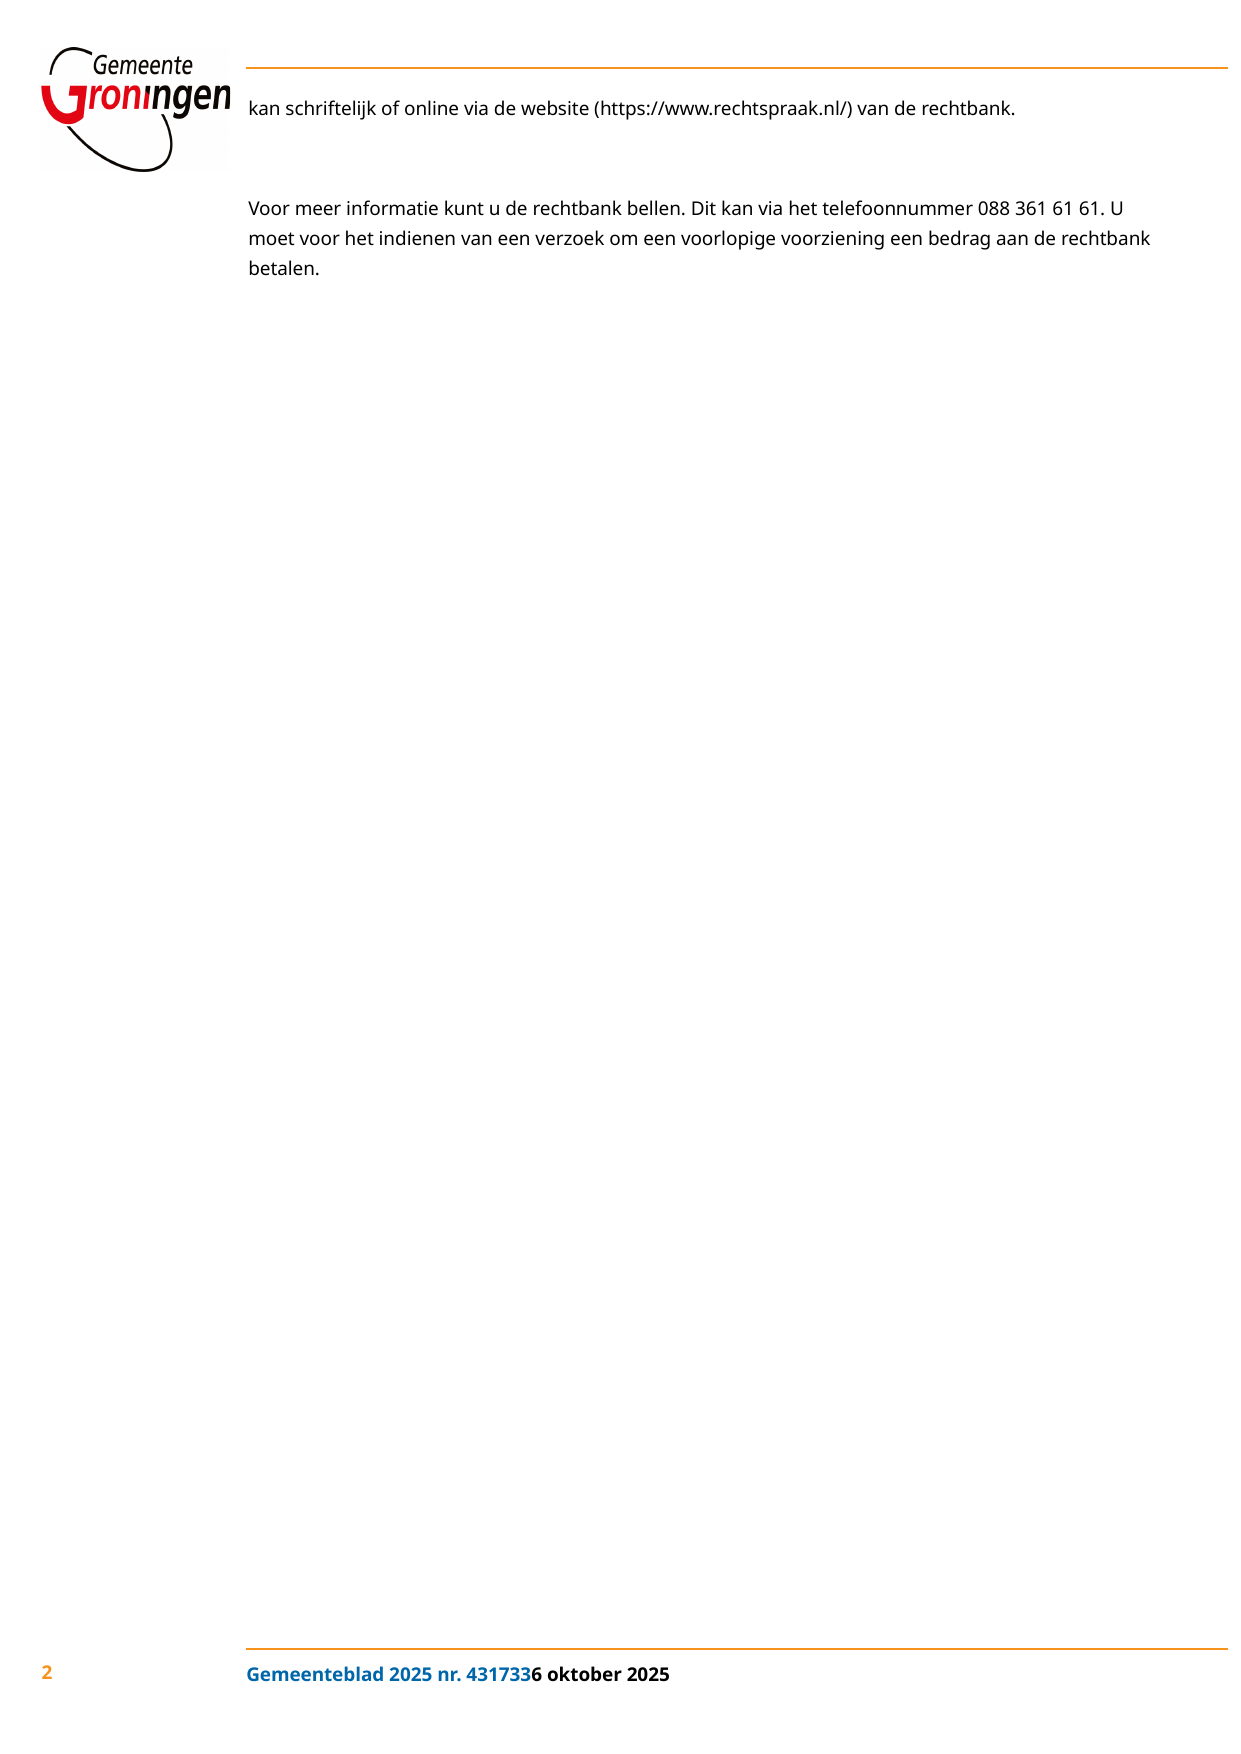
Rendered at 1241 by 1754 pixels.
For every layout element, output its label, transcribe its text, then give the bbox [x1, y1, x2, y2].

text Voor meer informatie kunt u de rechtbank bellen. Dit kan via het telefoonnummer 088 361 61 61. U moet voor het indienen van een verzoek om een voorlopige voorziening een bedrag aan de rechtbank betalen. [248, 196, 1152, 281]
text kan schriftelijk of online via de website (https://www.rechtspraak.nl/) van de rechtbank. [248, 95, 1152, 121]
picture [41, 47, 231, 172]
